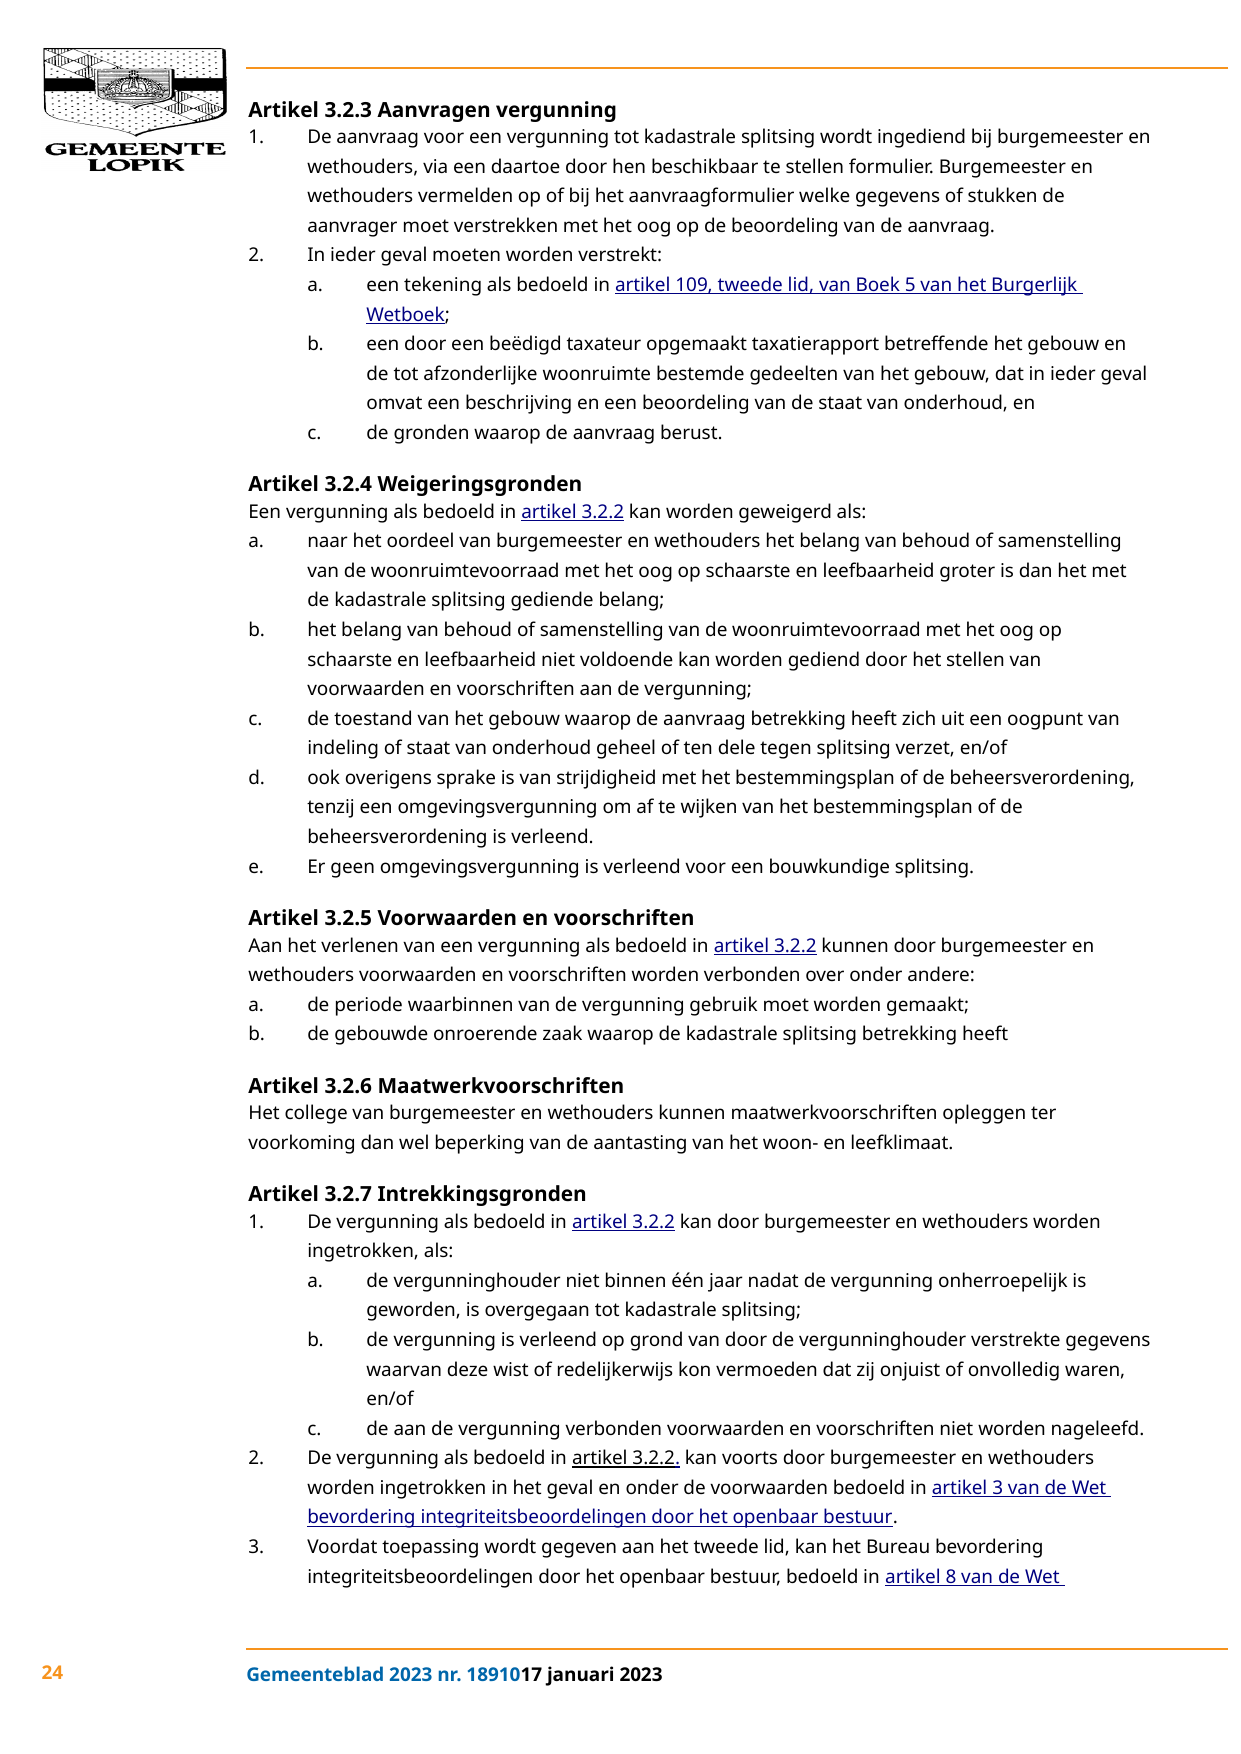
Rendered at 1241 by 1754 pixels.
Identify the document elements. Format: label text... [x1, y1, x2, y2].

list de vergunning is verleend op grond van door de vergunninghouder verstrekte gegevens waarvan deze wist of redelijkerwijs kon vermoeden dat zij onjuist of onvolledig waren, en/of [307, 1326, 1152, 1411]
list De vergunning als bedoeld in artikel 3.2.2 kan door burgemeester en wethouders worden ingetrokken, als: [248, 1208, 1152, 1263]
text Artikel 3.2.3 Aanvragen vergunning [248, 95, 1152, 123]
list een tekening als bedoeld in artikel 109, tweede lid, van Boek 5 van het Burgerlijk Wetboek; [307, 271, 1152, 326]
text Het college van burgemeester en wethouders kunnen maatwerkvoorschriften opleggen ter voorkoming dan wel beperking van de aantasting van het woon- en leefklimaat. [248, 1099, 1152, 1155]
text Een vergunning als bedoeld in artikel 3.2.2 kan worden geweigerd als: [248, 498, 1152, 524]
list de gronden waarop de aanvraag berust. [307, 419, 1152, 445]
list De aanvraag voor een vergunning tot kadastrale splitsing wordt ingediend bij burgemeester en wethouders, via een daartoe door hen beschikbaar te stellen formulier. Burgemeester en wethouders vermelden op of bij het aanvraagformulier welke gegevens of stukken de aanvrager moet verstrekken met het oog op de beoordeling van de aanvraag. [248, 123, 1152, 238]
list In ieder geval moeten worden verstrekt: [248, 242, 1152, 267]
list het belang van behoud of samenstelling van de woonruimtevoorraad met het oog op schaarste en leefbaarheid niet voldoende kan worden gediend door het stellen van voorwaarden en voorschriften aan de vergunning; [248, 616, 1152, 701]
list Voordat toepassing wordt gegeven aan het tweede lid, kan het Bureau bevordering integriteitsbeoordelingen door het openbaar bestuur, bedoeld in artikel 8 van de Wet [248, 1533, 1152, 1588]
list de vergunninghouder niet binnen één jaar nadat de vergunning onherroepelijk is geworden, is overgegaan tot kadastrale splitsing; [307, 1267, 1152, 1322]
text Artikel 3.2.4 Weigeringsgronden [248, 469, 1152, 498]
picture [41, 47, 231, 172]
list een door een beëdigd taxateur opgemaakt taxatierapport betreffende het gebouw en de tot afzonderlijke woonruimte bestemde gedeelten van het gebouw, dat in ieder geval omvat een beschrijving en een beoordeling van de staat van onderhoud, en [307, 330, 1152, 415]
list de periode waarbinnen van de vergunning gebruik moet worden gemaakt; [248, 991, 1152, 1017]
list ook overigens sprake is van strijdigheid met het bestemmingsplan of de beheersverordening, tenzij een omgevingsvergunning om af te wijken van het bestemmingsplan of de beheersverordening is verleend. [248, 764, 1152, 849]
list de toestand van het gebouw waarop de aanvraag betrekking heeft zich uit een oogpunt van indeling of staat van onderhoud geheel of ten dele tegen splitsing verzet, en/of [248, 705, 1152, 760]
list Er geen omgevingsvergunning is verleend voor een bouwkundige splitsing. [248, 853, 1152, 879]
list de gebouwde onroerende zaak waarop de kadastrale splitsing betrekking heeft [248, 1021, 1152, 1046]
text Artikel 3.2.5 Voorwaarden en voorschriften [248, 903, 1152, 932]
text Artikel 3.2.7 Intrekkingsgronden [248, 1179, 1152, 1208]
list de aan de vergunning verbonden voorwaarden en voorschriften niet worden nageleefd. [307, 1415, 1152, 1441]
text Artikel 3.2.6 Maatwerkvoorschriften [248, 1071, 1152, 1099]
list De vergunning als bedoeld in artikel 3.2.2. kan voorts door burgemeester en wethouders worden ingetrokken in het geval en onder de voorwaarden bedoeld in artikel 3 van de Wet bevordering integriteitsbeoordelingen door het openbaar bestuur. [248, 1444, 1152, 1529]
list naar het oordeel van burgemeester en wethouders het belang van behoud of samenstelling van de woonruimtevoorraad met het oog op schaarste en leefbaarheid groter is dan het met de kadastrale splitsing gediende belang; [248, 527, 1152, 612]
text Aan het verlenen van een vergunning als bedoeld in artikel 3.2.2 kunnen door burgemeester en wethouders voorwaarden en voorschriften worden verbonden over onder andere: [248, 932, 1152, 987]
